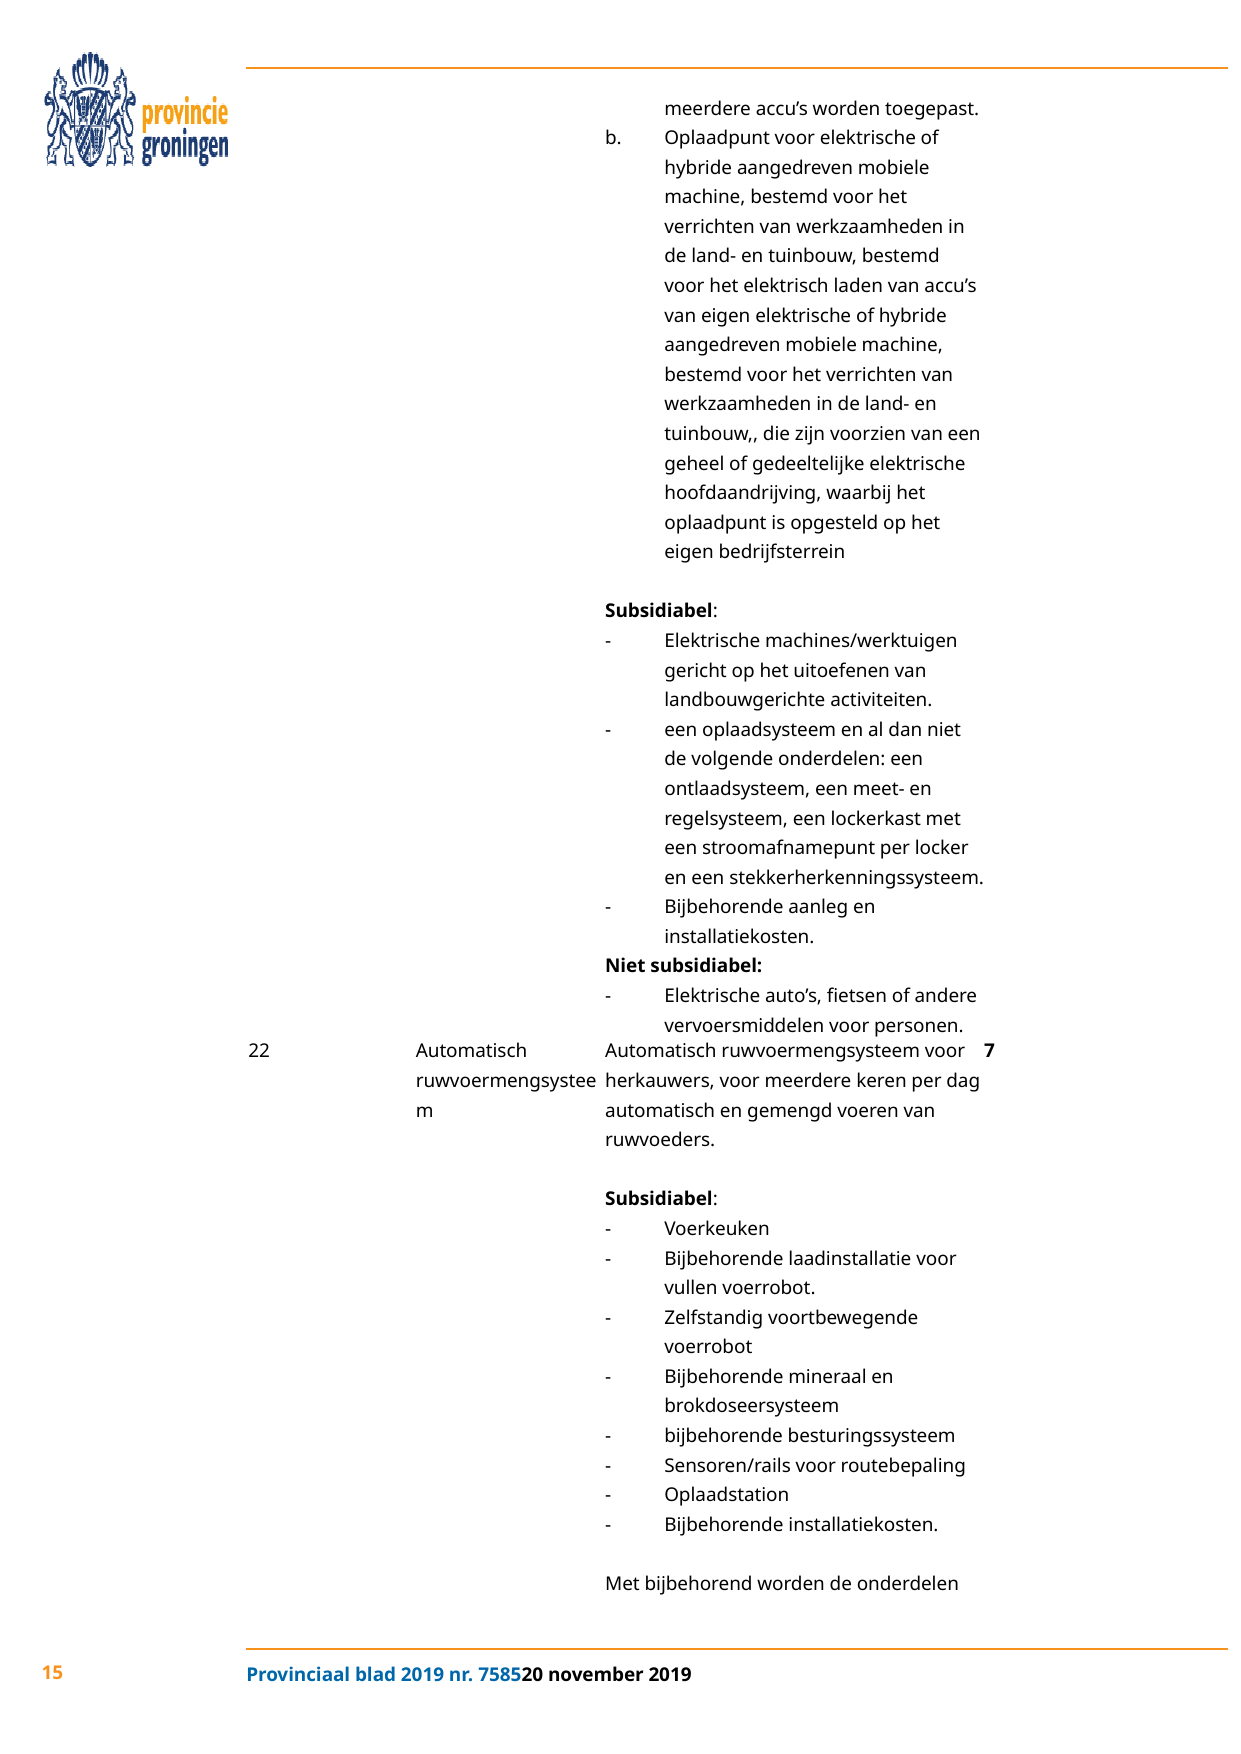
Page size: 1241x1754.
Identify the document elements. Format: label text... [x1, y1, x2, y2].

table_cell [984, 95, 1152, 1038]
table_cell Automatisch ruwvoermengsysteem [416, 1038, 605, 1596]
table_cell [416, 95, 605, 1038]
table_cell Automatisch ruwvoermengsysteem voor herkauwers, voor meerdere keren per dag automatisch en gemengd voeren van ruwvoeders. Subsidiabel: Voerkeuken Bijbehorende laadinstallatie voor vullen voerrobot. Zelfstandig voortbewegende voerrobot Bijbehorende mineraal en brokdoseersysteem bijbehorende besturingssysteem Sensoren/rails voor routebepaling Oplaadstation Bijbehorende installatiekosten. Met bijbehorend worden de onderdelen [605, 1038, 984, 1596]
table_cell 22 [248, 1038, 416, 1596]
table_cell 7 [984, 1038, 1152, 1596]
table_cell [248, 95, 416, 1038]
table_cell meerdere accu’s worden toegepast. Oplaadpunt voor elektrische of hybride aangedreven mobiele machine, bestemd voor het verrichten van werkzaamheden in de land- en tuinbouw, bestemd voor het elektrisch laden van accu’s van eigen elektrische of hybride aangedreven mobiele machine, bestemd voor het verrichten van werkzaamheden in de land- en tuinbouw,, die zijn voorzien van een geheel of gedeeltelijke elektrische hoofdaandrijving, waarbij het oplaadpunt is opgesteld op het eigen bedrijfsterrein Subsidiabel: Elektrische machines/werktuigen gericht op het uitoefenen van landbouwgerichte activiteiten. een oplaadsysteem en al dan niet de volgende onderdelen: een ontlaadsysteem, een meet- en regelsysteem, een lockerkast met een stroomafnamepunt per locker en een stekkerherkenningssysteem. Bijbehorende aanleg en installatiekosten. Niet subsidiabel: Elektrische auto’s, fietsen of andere vervoersmiddelen voor personen. [605, 95, 984, 1038]
picture [41, 47, 231, 172]
